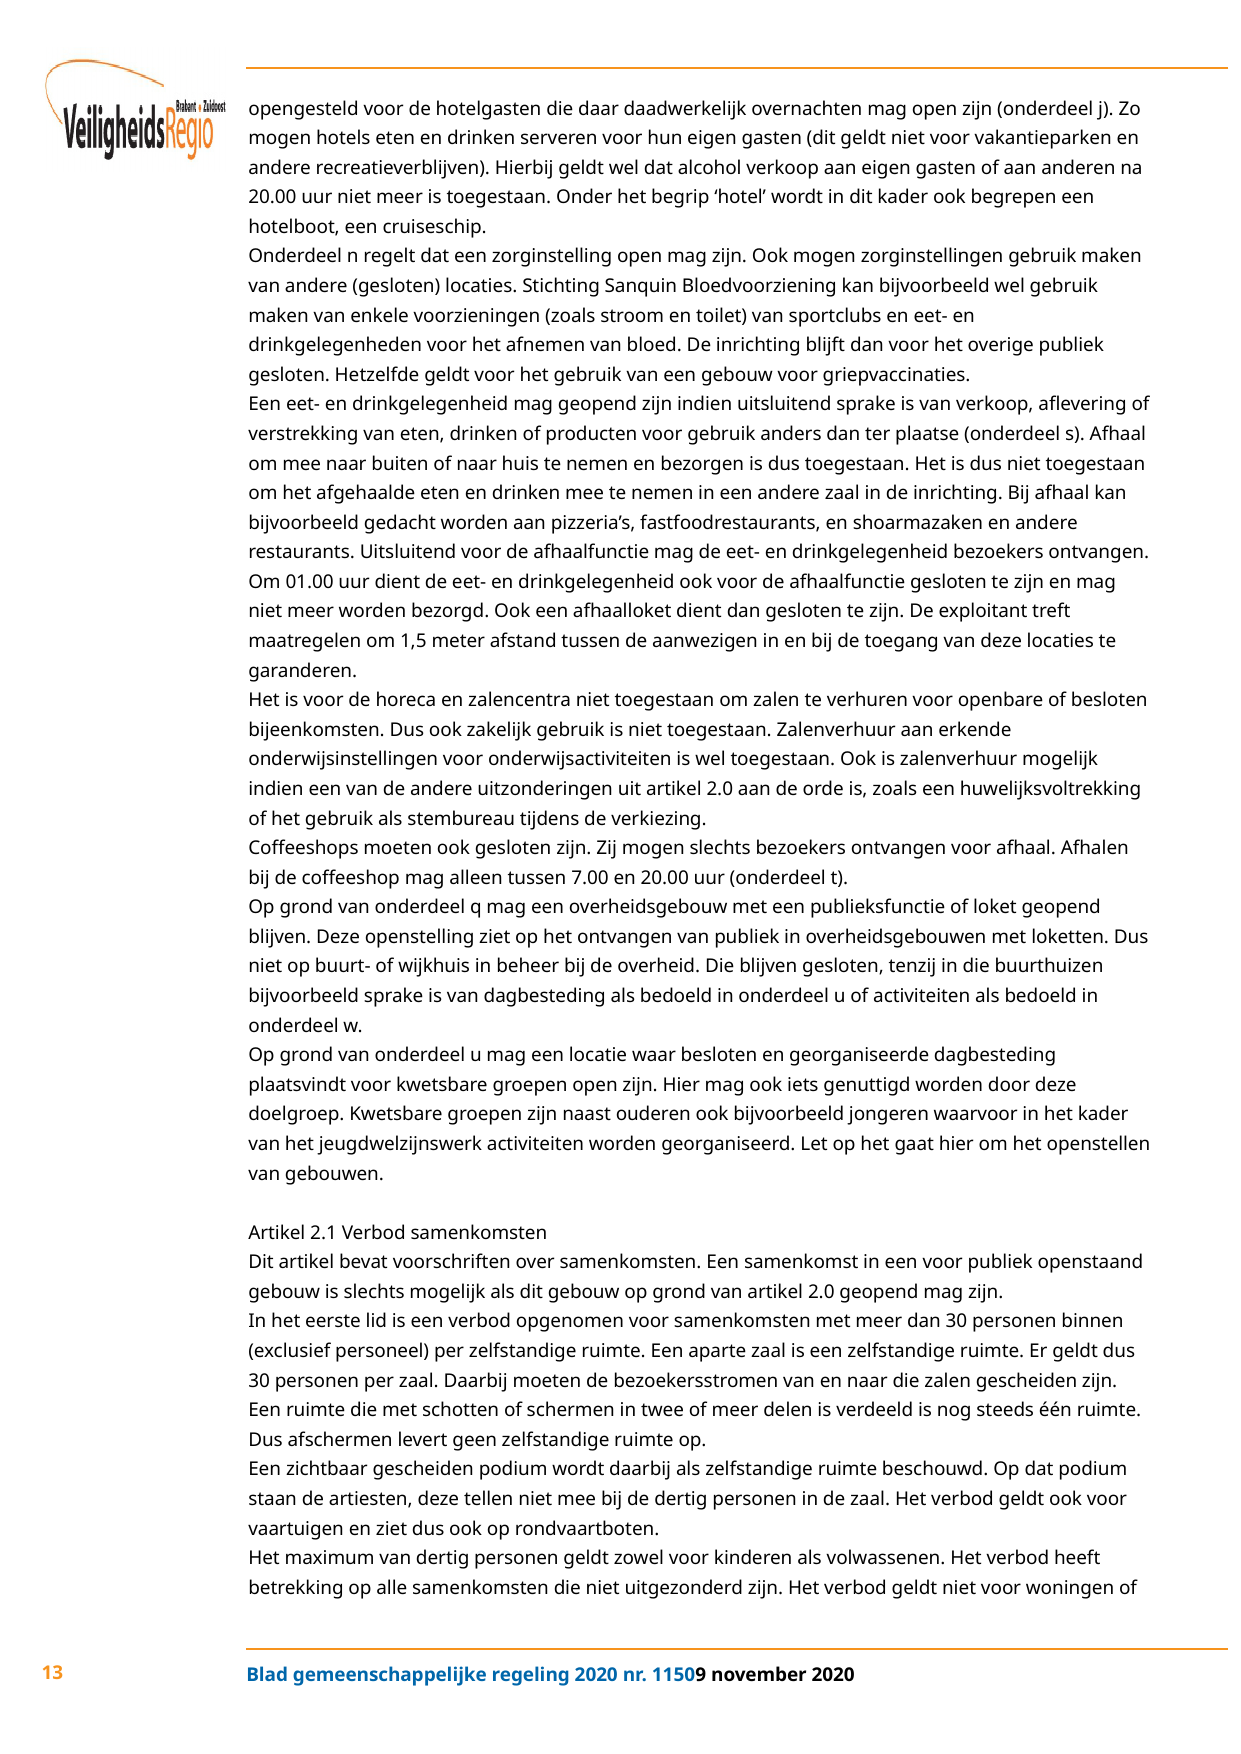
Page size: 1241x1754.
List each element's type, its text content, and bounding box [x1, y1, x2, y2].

text Onderdeel n regelt dat een zorginstelling open mag zijn. Ook mogen zorginstellingen gebruik maken van andere (gesloten) locaties. Stichting Sanquin Bloedvoorziening kan bijvoorbeeld wel gebruik maken van enkele voorzieningen (zoals stroom en toilet) van sportclubs en eet- en drinkgelegenheden voor het afnemen van bloed. De inrichting blijft dan voor het overige publiek gesloten. Hetzelfde geldt voor het gebruik van een gebouw voor griepvaccinaties. [248, 243, 1152, 387]
text Een zichtbaar gescheiden podium wordt daarbij als zelfstandige ruimte beschouwd. Op dat podium staan de artiesten, deze tellen niet mee bij de dertig personen in de zaal. Het verbod geldt ook voor vaartuigen en ziet dus ook op rondvaartboten. [248, 1456, 1152, 1541]
text Het is voor de horeca en zalencentra niet toegestaan om zalen te verhuren voor openbare of besloten bijeenkomsten. Dus ook zakelijk gebruik is niet toegestaan. Zalenverhuur aan erkende onderwijsinstellingen voor onderwijsactiviteiten is wel toegestaan. Ook is zalenverhuur mogelijk indien een van de andere uitzonderingen uit artikel 2.0 aan de orde is, zoals een huwelijksvoltrekking of het gebruik als stembureau tijdens de verkiezing. [248, 686, 1152, 831]
text Een eet- en drinkgelegenheid mag geopend zijn indien uitsluitend sprake is van verkoop, aflevering of verstrekking van eten, drinken of producten voor gebruik anders dan ter plaatse (onderdeel s). Afhaal om mee naar buiten of naar huis te nemen en bezorgen is dus toegestaan. Het is dus niet toegestaan om het afgehaalde eten en drinken mee te nemen in een andere zaal in de inrichting. Bij afhaal kan bijvoorbeeld gedacht worden aan pizzeria’s, fastfoodrestaurants, en shoarmazaken en andere restaurants. Uitsluitend voor de afhaalfunctie mag de eet- en drinkgelegenheid bezoekers ontvangen. Om 01.00 uur dient de eet- en drinkgelegenheid ook voor de afhaalfunctie gesloten te zijn en mag niet meer worden bezorgd. Ook een afhaalloket dient dan gesloten te zijn. De exploitant treft maatregelen om 1,5 meter afstand tussen de aanwezigen in en bij de toegang van deze locaties te garanderen. [248, 391, 1152, 683]
text Coffeeshops moeten ook gesloten zijn. Zij mogen slechts bezoekers ontvangen voor afhaal. Afhalen bij de coffeeshop mag alleen tussen 7.00 en 20.00 uur (onderdeel t). [248, 834, 1152, 890]
text Op grond van onderdeel u mag een locatie waar besloten en georganiseerde dagbesteding plaatsvindt voor kwetsbare groepen open zijn. Hier mag ook iets genuttigd worden door deze doelgroep. Kwetsbare groepen zijn naast ouderen ook bijvoorbeeld jongeren waarvoor in het kader van het jeugdwelzijnswerk activiteiten worden georganiseerd. Let op het gaat hier om het openstellen van gebouwen. [248, 1041, 1152, 1186]
text opengesteld voor de hotelgasten die daar daadwerkelijk overnachten mag open zijn (onderdeel j). Zo mogen hotels eten en drinken serveren voor hun eigen gasten (dit geldt niet voor vakantieparken en andere recreatieverblijven). Hierbij geldt wel dat alcohol verkoop aan eigen gasten of aan anderen na 20.00 uur niet meer is toegestaan. Onder het begrip ‘hotel’ wordt in dit kader ook begrepen een hotelboot, een cruiseschip. [248, 95, 1152, 239]
text Dit artikel bevat voorschriften over samenkomsten. Een samenkomst in een voor publiek openstaand gebouw is slechts mogelijk als dit gebouw op grond van artikel 2.0 geopend mag zijn. [248, 1248, 1152, 1304]
text Op grond van onderdeel q mag een overheidsgebouw met een publieksfunctie of loket geopend blijven. Deze openstelling ziet op het ontvangen van publiek in overheidsgebouwen met loketten. Dus niet op buurt- of wijkhuis in beheer bij de overheid. Die blijven gesloten, tenzij in die buurthuizen bijvoorbeeld sprake is van dagbesteding als bedoeld in onderdeel u of activiteiten als bedoeld in onderdeel w. [248, 893, 1152, 1038]
text In het eerste lid is een verbod opgenomen voor samenkomsten met meer dan 30 personen binnen (exclusief personeel) per zelfstandige ruimte. Een aparte zaal is een zelfstandige ruimte. Er geldt dus 30 personen per zaal. Daarbij moeten de bezoekersstromen van en naar die zalen gescheiden zijn. Een ruimte die met schotten of schermen in twee of meer delen is verdeeld is nog steeds één ruimte. Dus afschermen levert geen zelfstandige ruimte op. [248, 1308, 1152, 1452]
text Het maximum van dertig personen geldt zowel voor kinderen als volwassenen. Het verbod heeft betrekking op alle samenkomsten die niet uitgezonderd zijn. Het verbod geldt niet voor woningen of [248, 1544, 1152, 1600]
text Artikel 2.1 Verbod samenkomsten [248, 1219, 1152, 1245]
picture [41, 47, 231, 172]
